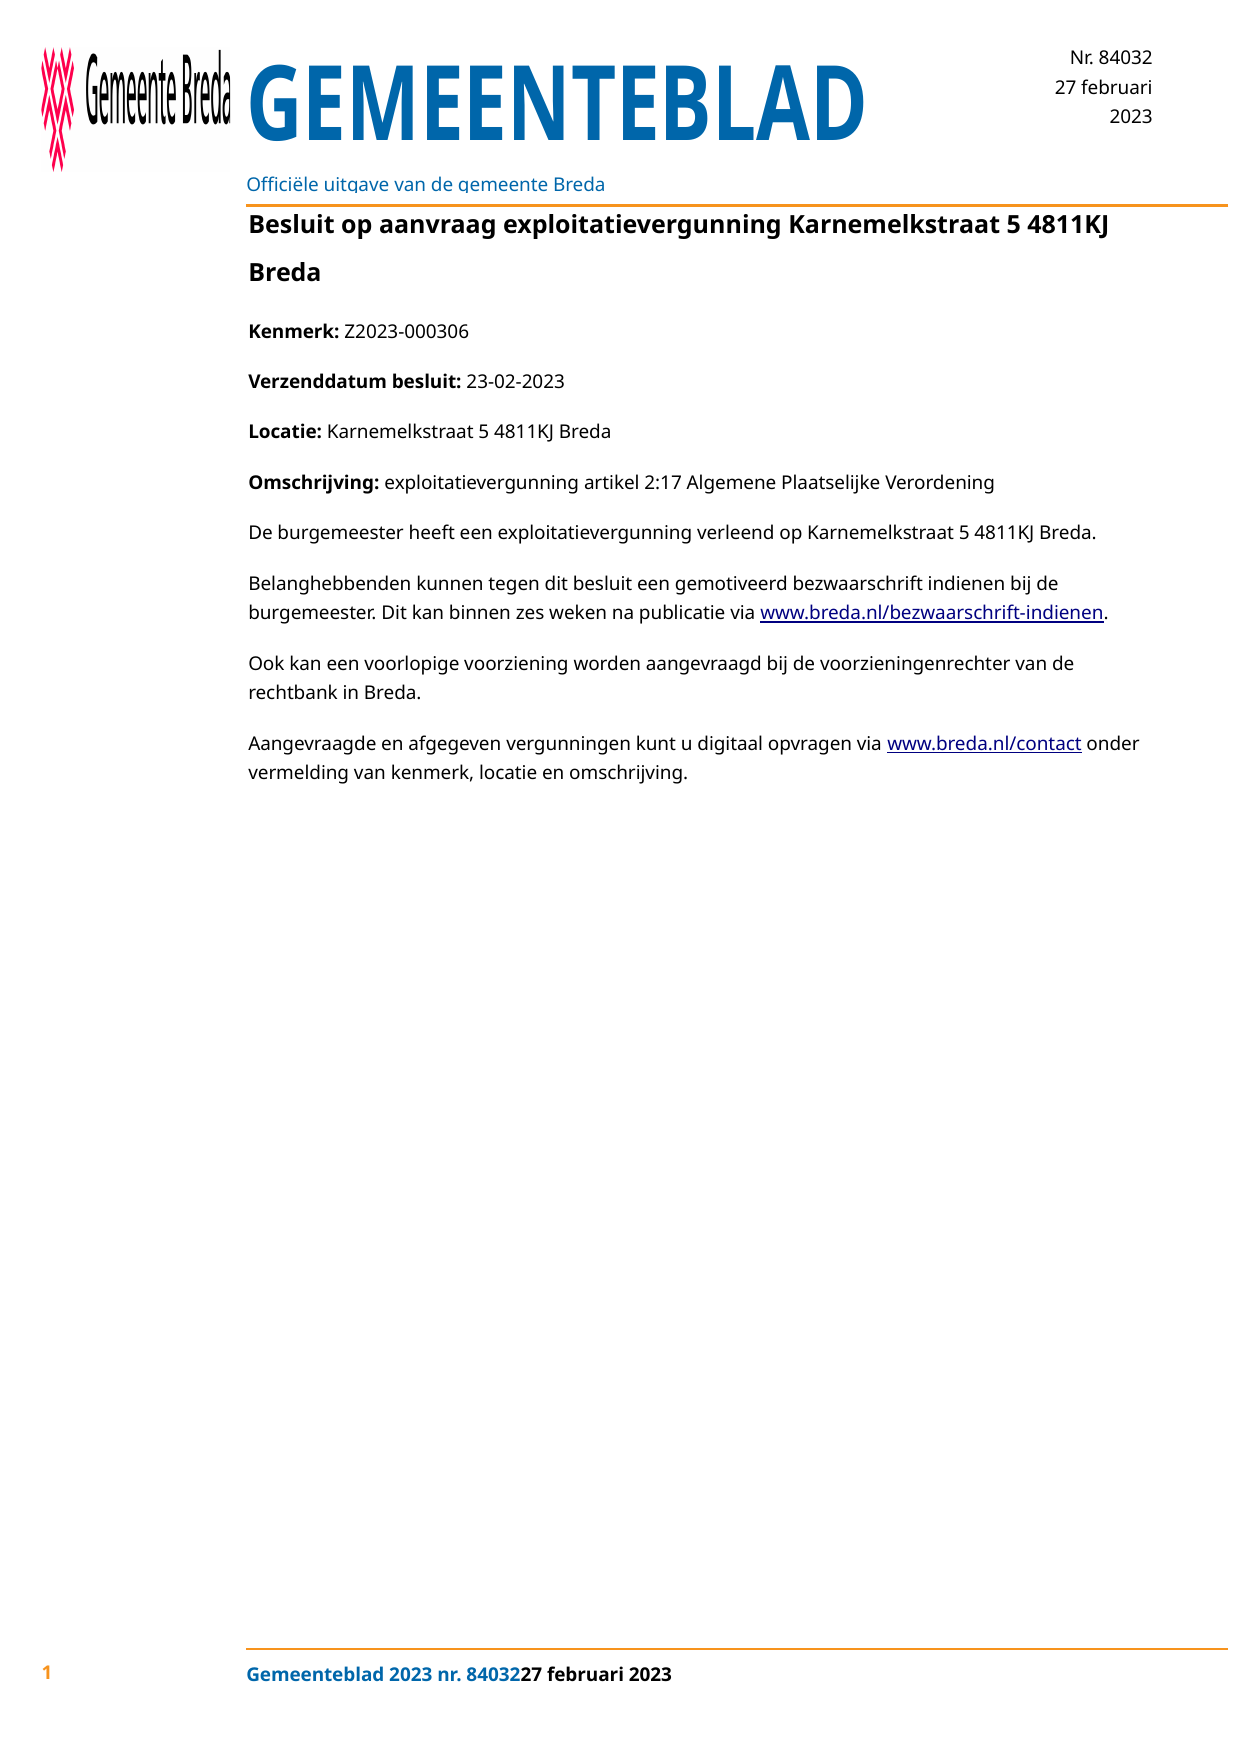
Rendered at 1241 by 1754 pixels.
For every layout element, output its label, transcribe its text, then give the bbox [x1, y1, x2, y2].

text Kenmerk: Z2023-000306 [248, 318, 1152, 344]
text Besluit op aanvraag exploitatievergunning Karnemelkstraat 5 4811KJ Breda [248, 207, 1152, 288]
text Omschrijving: exploitatievergunning artikel 2:17 Algemene Plaatselijke Verordening [248, 469, 1152, 495]
text Verzenddatum besluit: 23-02-2023 [248, 368, 1152, 394]
text Aangevraagde en afgegeven vergunningen kunt u digitaal opvragen via www.breda.nl/contact onder vermelding van kenmerk, locatie en omschrijving. [248, 730, 1152, 785]
text Ook kan een voorlopige voorziening worden aangevraagd bij de voorzieningenrechter van de rechtbank in Breda. [248, 650, 1152, 705]
text Belanghebbenden kunnen tegen dit besluit een gemotiveerd bezwaarschrift indienen bij de burgemeester. Dit kan binnen zes weken na publicatie via www.breda.nl/bezwaarschrift-indienen. [248, 570, 1152, 625]
text Locatie: Karnemelkstraat 5 4811KJ Breda [248, 419, 1152, 444]
picture [41, 47, 231, 172]
text De burgemeester heeft een exploitatievergunning verleend op Karnemelkstraat 5 4811KJ Breda. [248, 519, 1152, 545]
